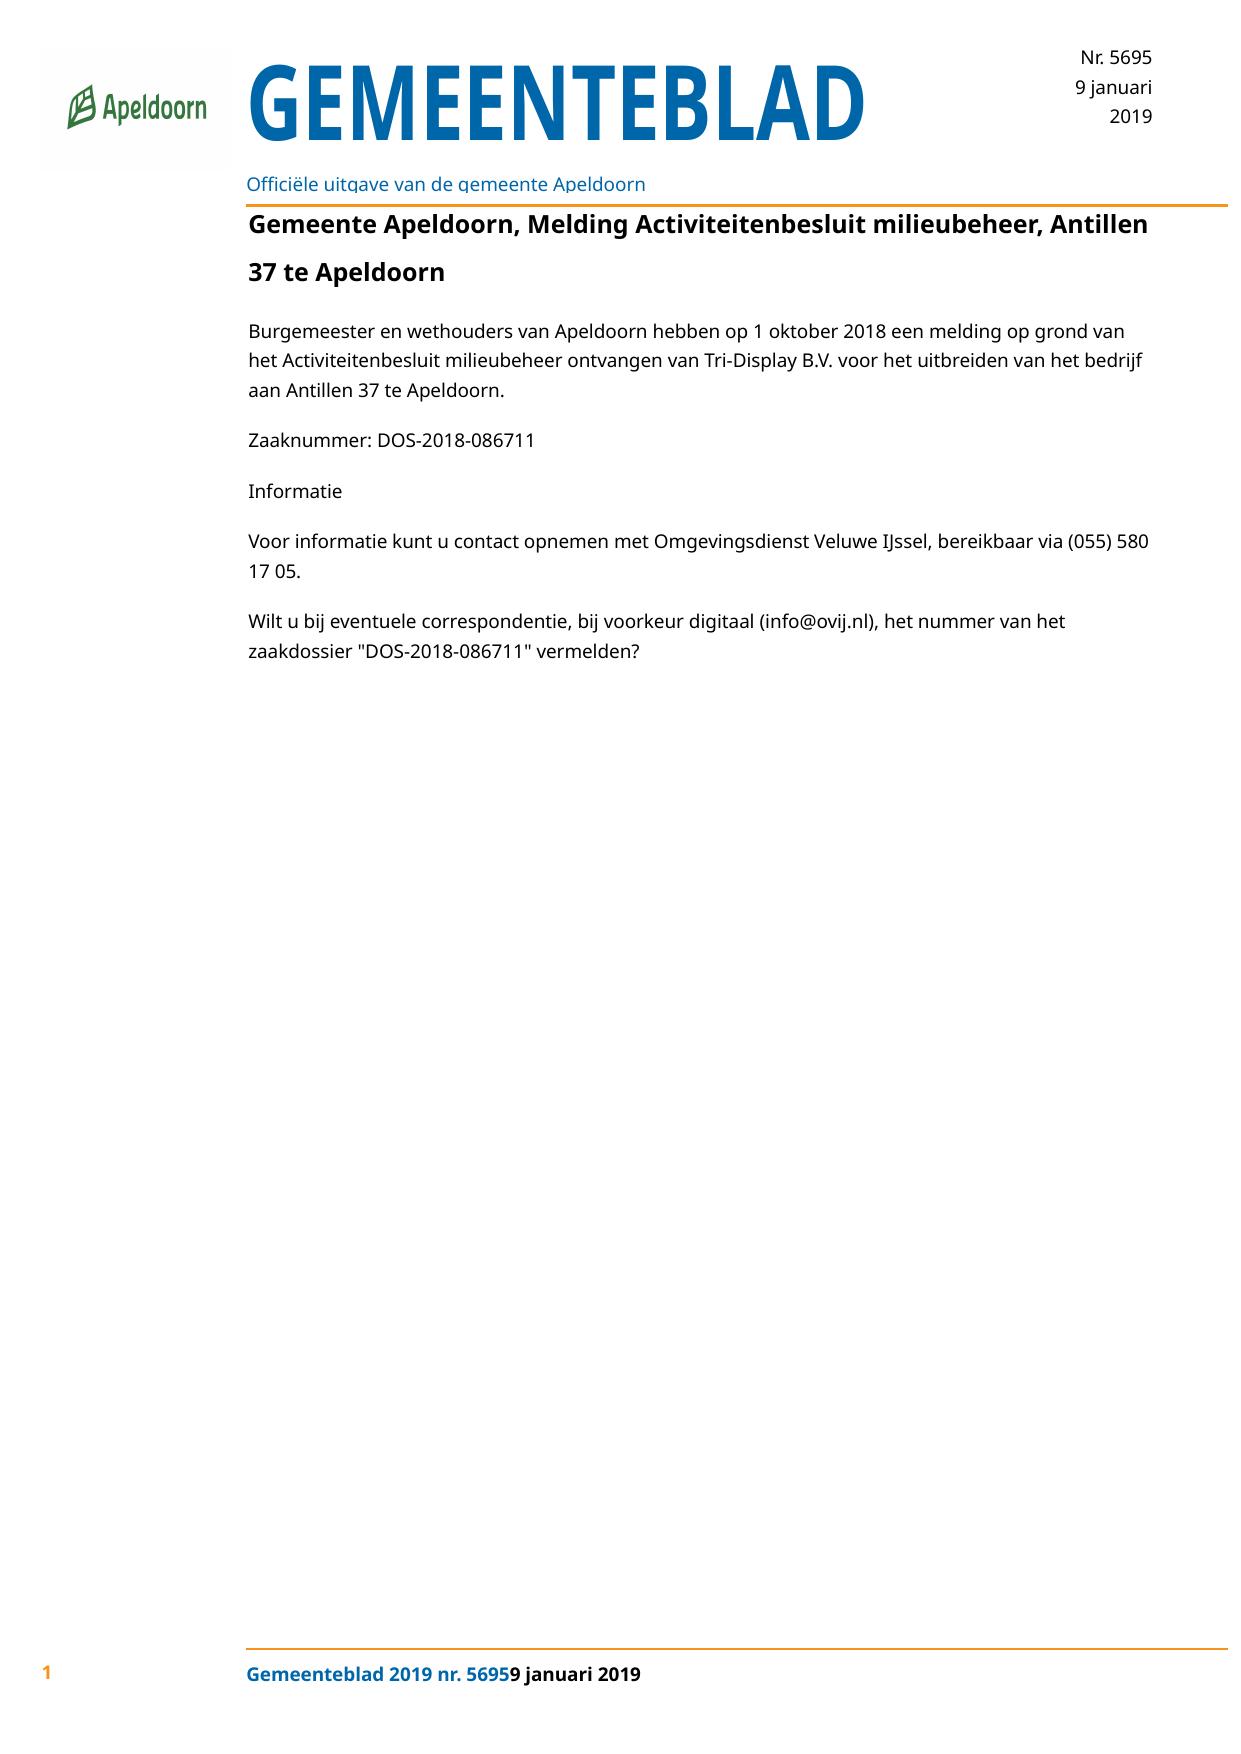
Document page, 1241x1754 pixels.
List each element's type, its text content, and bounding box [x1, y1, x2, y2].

text Burgemeester en wethouders van Apeldoorn hebben op 1 oktober 2018 een melding op grond van het Activiteitenbesluit milieubeheer ontvangen van Tri-Display B.V. voor het uitbreiden van het bedrijf aan Antillen 37 te Apeldoorn. [248, 318, 1152, 403]
text Informatie [248, 478, 1152, 504]
text Zaaknummer: DOS-2018-086711 [248, 427, 1152, 453]
text Wilt u bij eventuele correspondentie, bij voorkeur digitaal (info@ovij.nl), het nummer van het zaakdossier "DOS-2018-086711" vermelden? [248, 608, 1152, 664]
picture [41, 47, 231, 172]
text Gemeente Apeldoorn, Melding Activiteitenbesluit milieubeheer, Antillen 37 te Apeldoorn [248, 207, 1152, 288]
text Voor informatie kunt u contact opnemen met Omgevingsdienst Veluwe IJssel, bereikbaar via (055) 580 17 05. [248, 528, 1152, 584]
